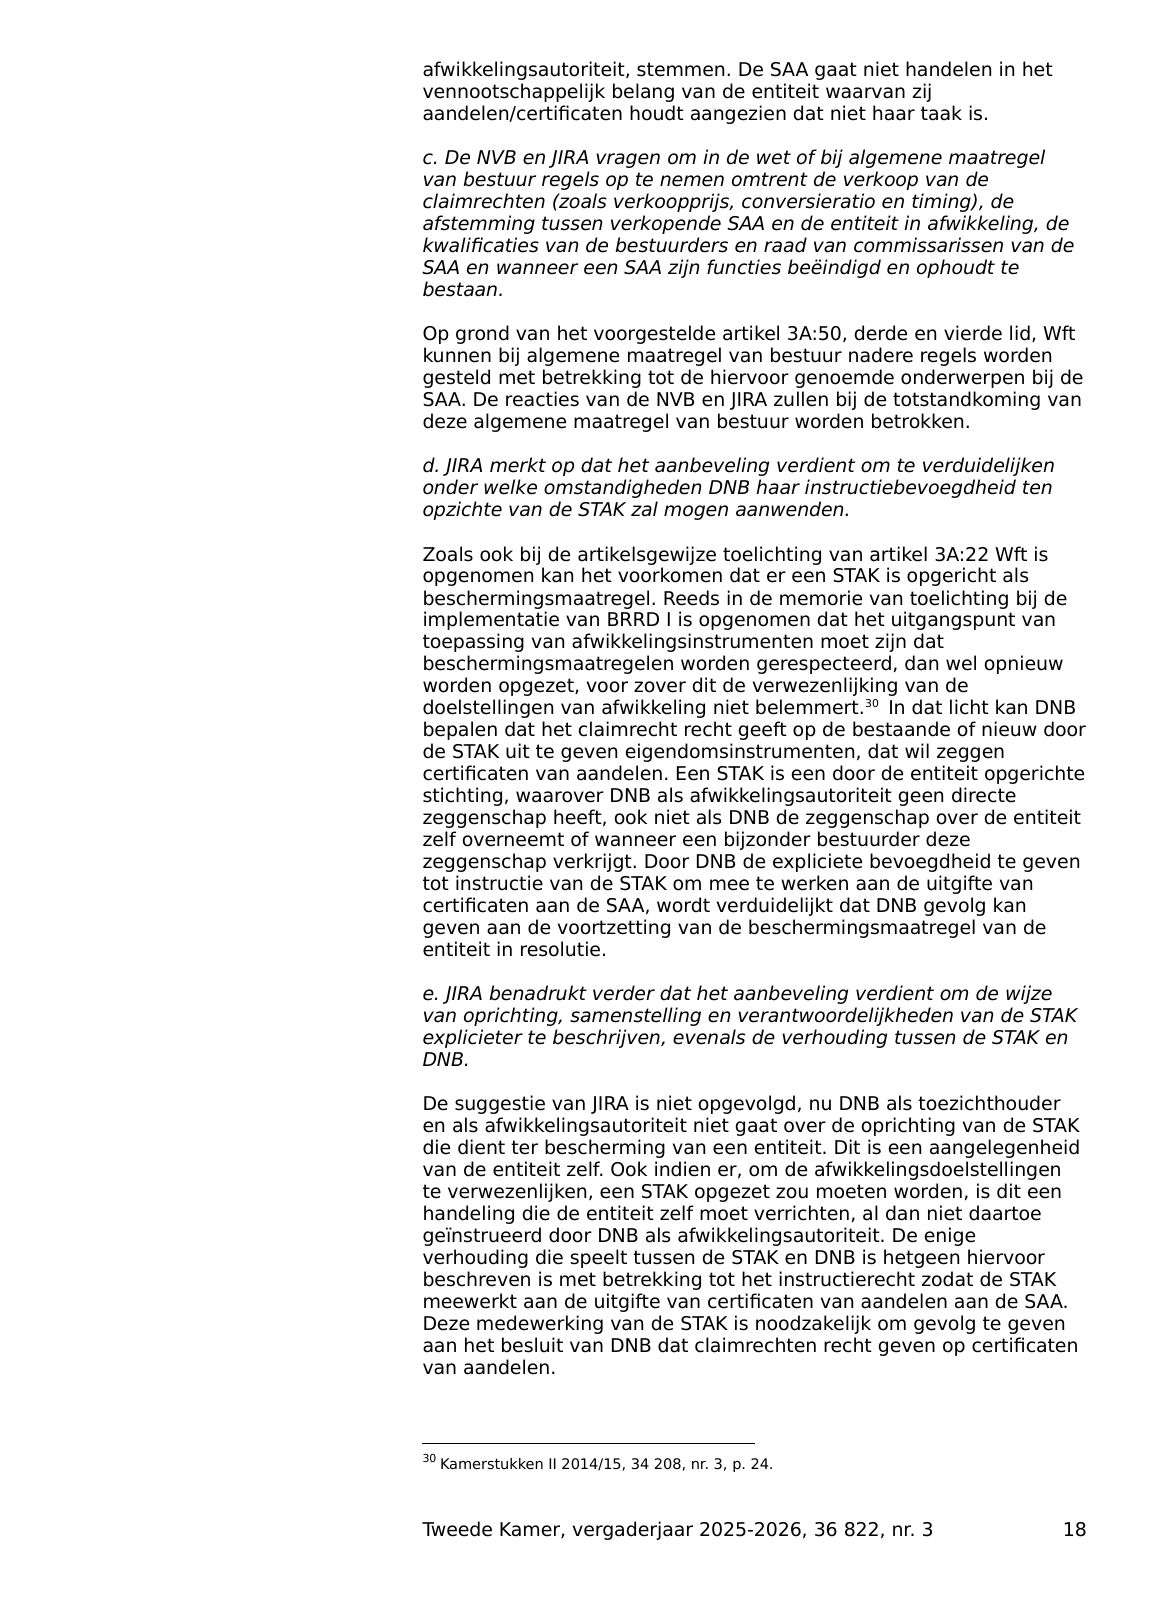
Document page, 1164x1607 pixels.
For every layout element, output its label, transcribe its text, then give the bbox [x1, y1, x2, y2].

subtitle e. JIRA benadrukt verder dat het aanbeveling verdient om de wijze van oprichting, samenstelling en verantwoordelijkheden van de STAK explicieter te beschrijven, evenals de verhouding tussen de STAK en DNB. [422, 983, 1087, 1071]
text Op grond van het voorgestelde artikel 3A:50, derde en vierde lid, Wft kunnen bij algemene maatregel van bestuur nadere regels worden gesteld met betrekking tot de hiervoor genoemde onderwerpen bij de SAA. De reacties van de NVB en JIRA zullen bij de totstandkoming van deze algemene maatregel van bestuur worden betrokken. [422, 323, 1087, 433]
text De suggestie van JIRA is niet opgevolgd, nu DNB als toezichthouder en als afwikkelingsautoriteit niet gaat over de oprichting van de STAK die dient ter bescherming van een entiteit. Dit is een aangelegenheid van de entiteit zelf. Ook indien er, om de afwikkelingsdoelstellingen te verwezenlijken, een STAK opgezet zou moeten worden, is dit een handeling die de entiteit zelf moet verrichten, al dan niet daartoe geïnstrueerd door DNB als afwikkelingsautoriteit. De enige verhouding die speelt tussen de STAK en DNB is hetgeen hiervoor beschreven is met betrekking tot het instructierecht zodat de STAK meewerkt aan de uitgifte van certificaten van aandelen aan de SAA. Deze medewerking van de STAK is noodzakelijk om gevolg te geven aan het besluit van DNB dat claimrechten recht geven op certificaten van aandelen. [422, 1093, 1087, 1379]
subtitle d. JIRA merkt op dat het aanbeveling verdient om te verduidelijken onder welke omstandigheden DNB haar instructiebevoegdheid ten opzichte van de STAK zal mogen aanwenden. [422, 455, 1087, 521]
text Zoals ook bij de artikelsgewijze toelichting van artikel 3A:22 Wft is opgenomen kan het voorkomen dat er een STAK is opgericht als beschermingsmaatregel. Reeds in de memorie van toelichting bij de implementatie van BRRD I is opgenomen dat het uitgangspunt van toepassing van afwikkelingsinstrumenten moet zijn dat beschermingsmaatregelen worden gerespecteerd, dan wel opnieuw worden opgezet, voor zover dit de verwezenlijking van de doelstellingen van afwikkeling niet belemmert. In dat licht kan DNB bepalen dat het claimrecht recht geeft op de bestaande of nieuw door de STAK uit te geven eigendomsinstrumenten, dat wil zeggen certificaten van aandelen. Een STAK is een door de entiteit opgerichte stichting, waarover DNB als afwikkelingsautoriteit geen directe zeggenschap heeft, ook niet als DNB de zeggenschap over de entiteit zelf overneemt of wanneer een bijzonder bestuurder deze zeggenschap verkrijgt. Door DNB de expliciete bevoegdheid te geven tot instructie van de STAK om mee te werken aan de uitgifte van certificaten aan de SAA, wordt verduidelijkt dat DNB gevolg kan geven aan de voortzetting van de beschermingsmaatregel van de entiteit in resolutie. [422, 543, 1087, 961]
subtitle c. De NVB en JIRA vragen om in de wet of bij algemene maatregel van bestuur regels op te nemen omtrent de verkoop van de claimrechten (zoals verkoopprijs, conversieratio en timing), de afstemming tussen verkopende SAA en de entiteit in afwikkeling, de kwalificaties van de bestuurders en raad van commissarissen van de SAA en wanneer een SAA zijn functies beëindigd en ophoudt te bestaan. [422, 147, 1087, 301]
text Kamerstukken II 2014/15, 34 208, nr. 3, p. 24. [422, 1452, 1087, 1474]
text afwikkelingsautoriteit, stemmen. De SAA gaat niet handelen in het vennootschappelijk belang van de entiteit waarvan zij aandelen/certificaten houdt aangezien dat niet haar taak is. [422, 59, 1087, 125]
